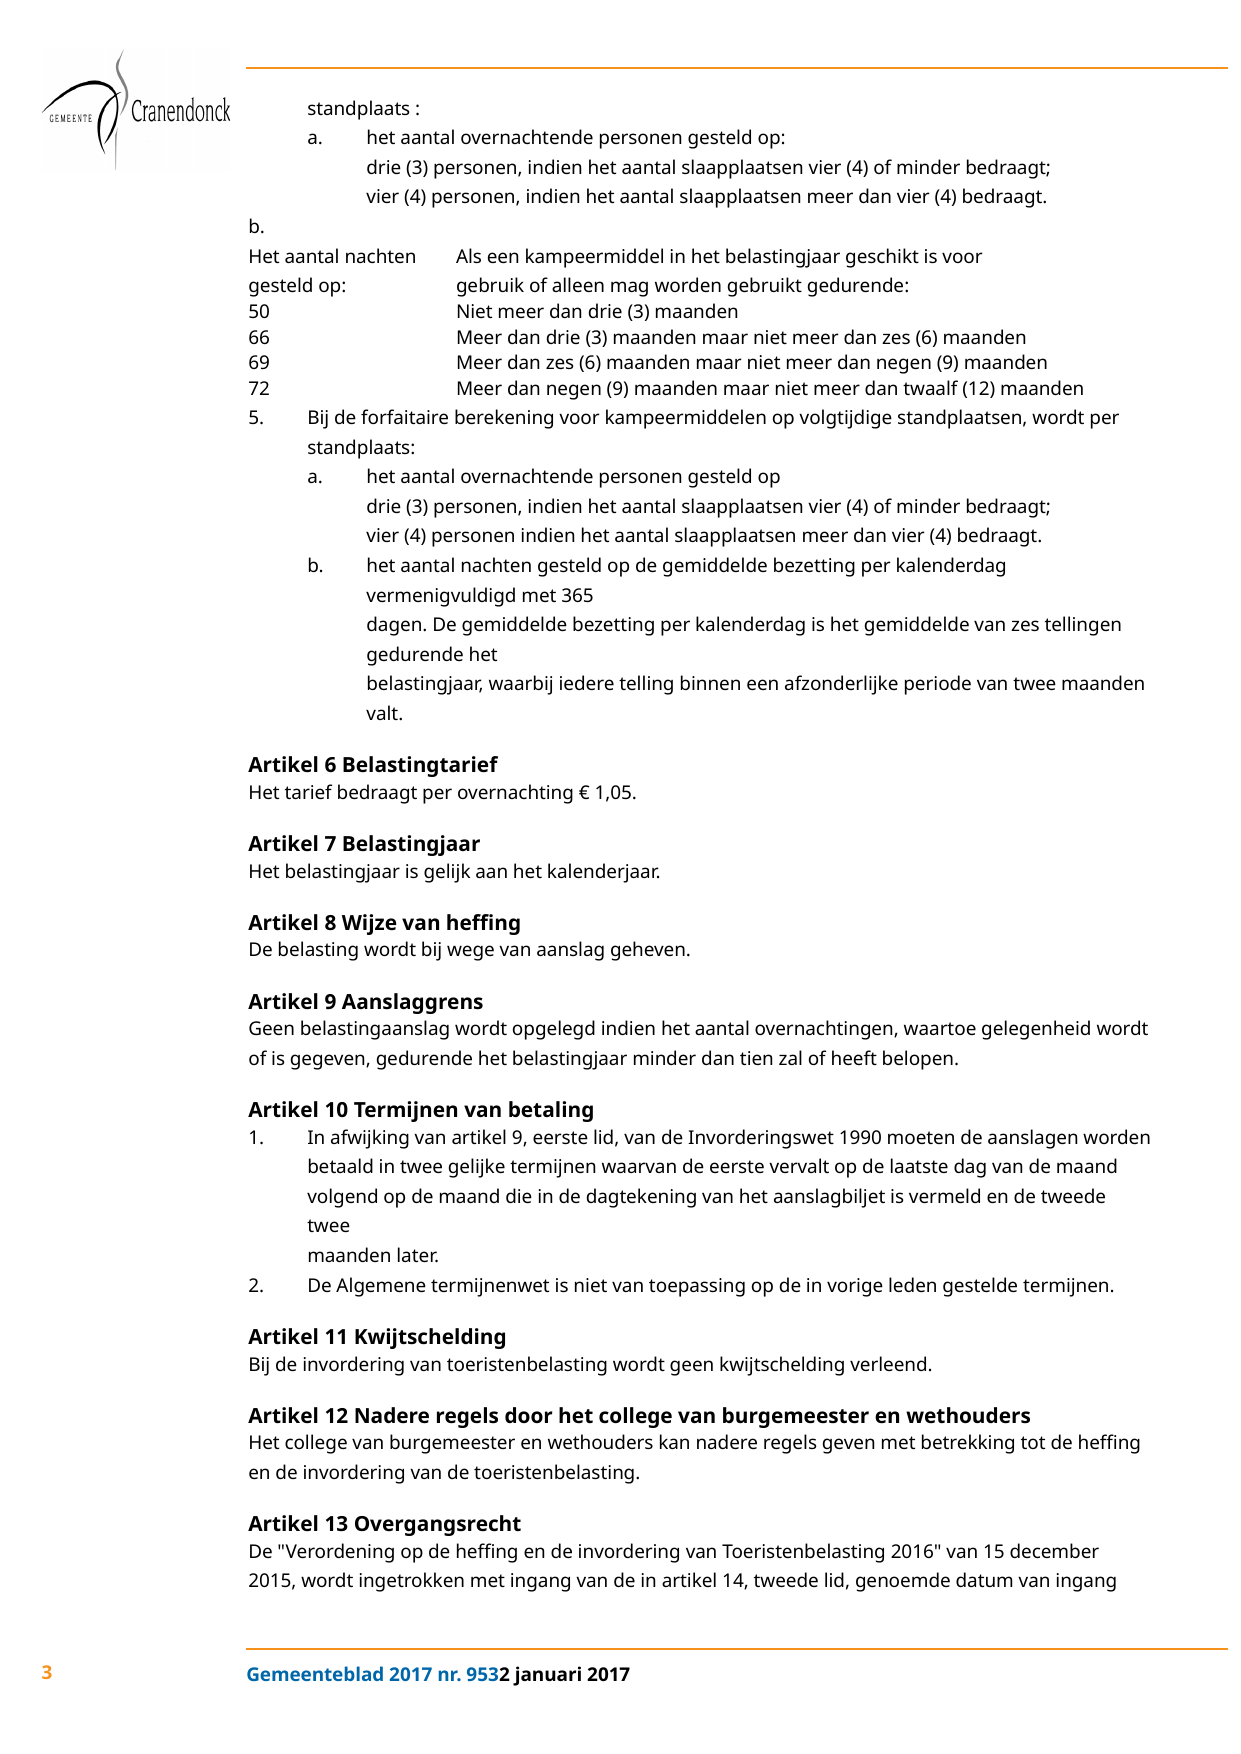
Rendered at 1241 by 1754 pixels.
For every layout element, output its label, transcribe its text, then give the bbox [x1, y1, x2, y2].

text Artikel 13 Overgangsrecht [248, 1509, 1152, 1538]
text De "Verordening op de heffing en de invordering van Toeristenbelasting 2016" van 15 december 2015, wordt ingetrokken met ingang van de in artikel 14, tweede lid, genoemde datum van ingang [248, 1538, 1152, 1593]
text Bij de invordering van toeristenbelasting wordt geen kwijtschelding verleend. [248, 1351, 1152, 1376]
table_cell Meer dan negen (9) maanden maar niet meer dan twaalf (12) maanden [456, 375, 1152, 401]
table_cell 69 [248, 350, 456, 375]
table_cell Meer dan zes (6) maanden maar niet meer dan negen (9) maanden [456, 350, 1152, 375]
list het aantal overnachtende personen gesteld op [307, 463, 1152, 489]
list belastingjaar, waarbij iedere telling binnen een afzonderlijke periode van twee maanden valt. [307, 671, 1152, 726]
list het aantal overnachtende personen gesteld op: [307, 124, 1152, 150]
text Artikel 10 Termijnen van betaling [248, 1096, 1152, 1124]
list vier (4) personen indien het aantal slaapplaatsen meer dan vier (4) bedraagt. [307, 523, 1152, 548]
text Het belastingjaar is gelijk aan het kalenderjaar. [248, 858, 1152, 883]
text Artikel 6 Belastingtarief [248, 751, 1152, 779]
list betaald in twee gelijke termijnen waarvan de eerste vervalt op de laatste dag van de maand [248, 1153, 1152, 1179]
table_cell Meer dan drie (3) maanden maar niet meer dan zes (6) maanden [456, 324, 1152, 349]
text b. [248, 213, 1152, 239]
table_cell 72 [248, 375, 456, 401]
text Artikel 8 Wijze van heffing [248, 908, 1152, 937]
table_header Als een kampeermiddel in het belastingjaar geschikt is voor gebruik of alleen mag worden gebruikt gedurende: [456, 243, 1152, 298]
text Het tarief bedraagt per overnachting € 1,05. [248, 779, 1152, 805]
table_cell Niet meer dan drie (3) maanden [456, 298, 1152, 324]
list drie (3) personen, indien het aantal slaapplaatsen vier (4) of minder bedraagt; [307, 154, 1152, 180]
text Het college van burgemeester en wethouders kan nadere regels geven met betrekking tot de heffing en de invordering van de toeristenbelasting. [248, 1429, 1152, 1485]
text Artikel 7 Belastingjaar [248, 829, 1152, 858]
text Geen belastingaanslag wordt opgelegd indien het aantal overnachtingen, waartoe gelegenheid wordt of is gegeven, gedurende het belastingjaar minder dan tien zal of heeft belopen. [248, 1016, 1152, 1071]
list volgend op de maand die in de dagtekening van het aanslagbiljet is vermeld en de tweede twee [248, 1183, 1152, 1238]
list De Algemene termijnenwet is niet van toepassing op de in vorige leden gestelde termijnen. [248, 1272, 1152, 1298]
list drie (3) personen, indien het aantal slaapplaatsen vier (4) of minder bedraagt; [307, 493, 1152, 519]
text Artikel 11 Kwijtschelding [248, 1322, 1152, 1351]
list dagen. De gemiddelde bezetting per kalenderdag is het gemiddelde van zes tellingen gedurende het [307, 611, 1152, 667]
table_cell 50 [248, 298, 456, 324]
list Bij de forfaitaire berekening voor kampeermiddelen op volgtijdige standplaatsen, wordt per standplaats: [248, 404, 1152, 459]
list maanden later. [248, 1242, 1152, 1268]
table_cell 66 [248, 324, 456, 349]
picture [41, 47, 231, 172]
list standplaats : [248, 95, 1152, 121]
table_header Het aantal nachten gesteld op: [248, 243, 456, 298]
list vier (4) personen, indien het aantal slaapplaatsen meer dan vier (4) bedraagt. [307, 183, 1152, 209]
text De belasting wordt bij wege van aanslag geheven. [248, 937, 1152, 962]
list In afwijking van artikel 9, eerste lid, van de Invorderingswet 1990 moeten de aanslagen worden [248, 1124, 1152, 1150]
text Artikel 9 Aanslaggrens [248, 987, 1152, 1016]
list het aantal nachten gesteld op de gemiddelde bezetting per kalenderdag vermenigvuldigd met 365 [307, 552, 1152, 607]
text Artikel 12 Nadere regels door het college van burgemeester en wethouders [248, 1401, 1152, 1429]
